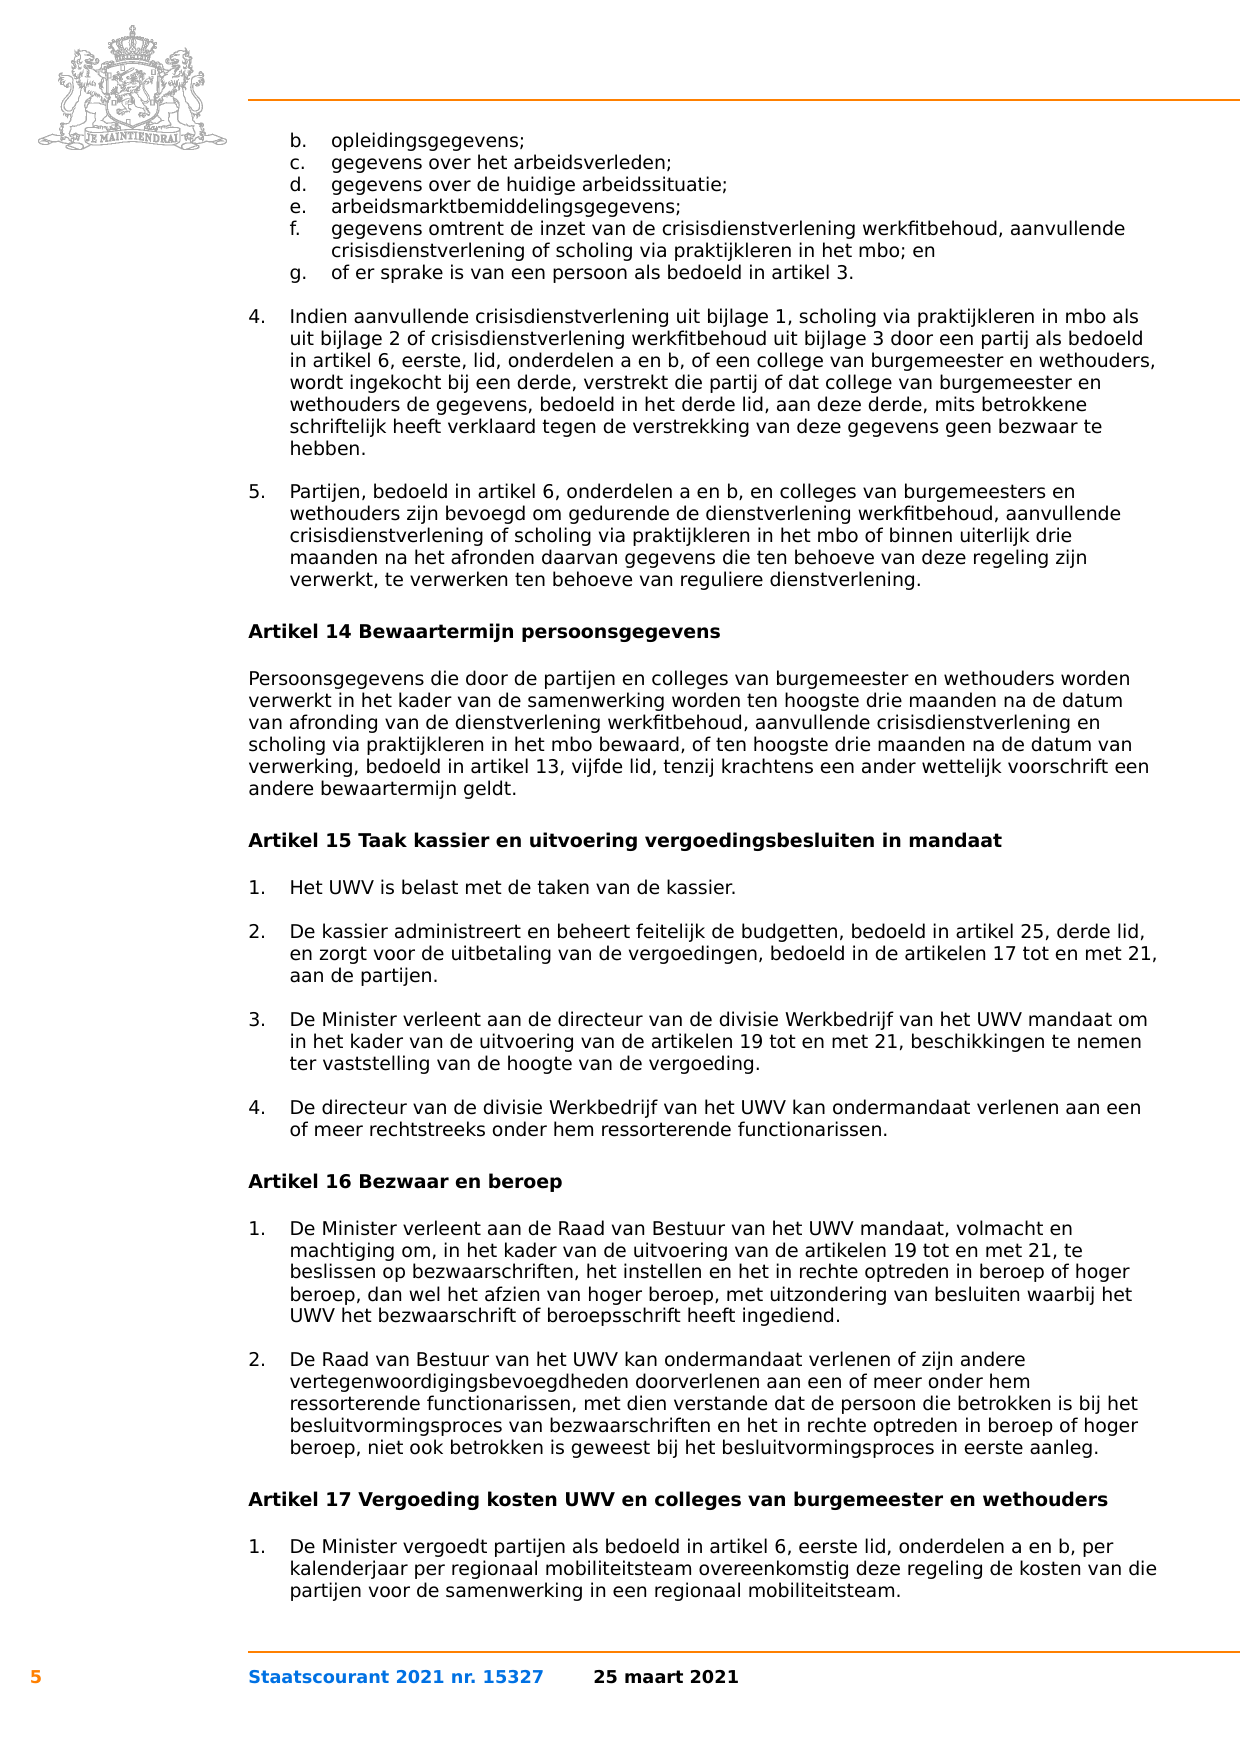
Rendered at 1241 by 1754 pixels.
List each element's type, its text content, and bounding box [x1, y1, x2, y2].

text 1. Het UWV is belast met de taken van de kassier. [248, 877, 1163, 899]
text 3. De Minister verleent aan de directeur van de divisie Werkbedrijf van het UWV mandaat om in het kader van de uitvoering van de artikelen 19 tot en met 21, beschikkingen te nemen ter vaststelling van de hoogte van de vergoeding. [248, 1009, 1163, 1075]
text b. opleidingsgegevens; [289, 130, 1163, 152]
text 5. Partijen, bedoeld in artikel 6, onderdelen a en b, en colleges van burgemeesters en wethouders zijn bevoegd om gedurende de dienstverlening werkfitbehoud, aanvullende crisisdienstverlening of scholing via praktijkleren in het mbo of binnen uiterlijk drie maanden na het afronden daarvan gegevens die ten behoeve van deze regeling zijn verwerkt, te verwerken ten behoeve van reguliere dienstverlening. [248, 481, 1163, 591]
picture [38, 25, 227, 150]
text f. gegevens omtrent de inzet van de crisisdienstverlening werkfitbehoud, aanvullende crisisdienstverlening of scholing via praktijkleren in het mbo; en [289, 218, 1163, 262]
text 4. De directeur van de divisie Werkbedrijf van het UWV kan ondermandaat verlenen aan een of meer rechtstreeks onder hem ressorterende functionarissen. [248, 1097, 1163, 1141]
text d. gegevens over de huidige arbeidssituatie; [289, 174, 1163, 196]
text 2. De kassier administreert en beheert feitelijk de budgetten, bedoeld in artikel 25, derde lid, en zorgt voor de uitbetaling van de vergoedingen, bedoeld in de artikelen 17 tot en met 21, aan de partijen. [248, 921, 1163, 987]
text Persoonsgegevens die door de partijen en colleges van burgemeester en wethouders worden verwerkt in het kader van de samenwerking worden ten hoogste drie maanden na de datum van afronding van de dienstverlening werkfitbehoud, aanvullende crisisdienstverlening en scholing via praktijkleren in het mbo bewaard, of ten hoogste drie maanden na de datum van verwerking, bedoeld in artikel 13, vijfde lid, tenzij krachtens een ander wettelijk voorschrift een andere bewaartermijn geldt. [248, 668, 1163, 800]
text 2. De Raad van Bestuur van het UWV kan ondermandaat verlenen of zijn andere vertegenwoordigingsbevoegdheden doorverlenen aan een of meer onder hem ressorterende functionarissen, met dien verstande dat de persoon die betrokken is bij het besluitvormingsproces van bezwaarschriften en het in rechte optreden in beroep of hoger beroep, niet ook betrokken is geweest bij het besluitvormingsproces in eerste aanleg. [248, 1349, 1163, 1459]
subtitle Artikel 14 Bewaartermijn persoonsgegevens [248, 621, 1163, 643]
subtitle Artikel 17 Vergoeding kosten UWV en colleges van burgemeester en wethouders [248, 1489, 1163, 1511]
text 1. De Minister vergoedt partijen als bedoeld in artikel 6, eerste lid, onderdelen a en b, per kalenderjaar per regionaal mobiliteitsteam overeenkomstig deze regeling de kosten van die partijen voor de samenwerking in een regionaal mobiliteitsteam. [248, 1536, 1163, 1602]
text 4. Indien aanvullende crisisdienstverlening uit bijlage 1, scholing via praktijkleren in mbo als uit bijlage 2 of crisisdienstverlening werkfitbehoud uit bijlage 3 door een partij als bedoeld in artikel 6, eerste, lid, onderdelen a en b, of een college van burgemeester en wethouders, wordt ingekocht bij een derde, verstrekt die partij of dat college van burgemeester en wethouders de gegevens, bedoeld in het derde lid, aan deze derde, mits betrokkene schriftelijk heeft verklaard tegen de verstrekking van deze gegevens geen bezwaar te hebben. [248, 306, 1163, 459]
subtitle Artikel 15 Taak kassier en uitvoering vergoedingsbesluiten in mandaat [248, 830, 1163, 852]
text 1. De Minister verleent aan de Raad van Bestuur van het UWV mandaat, volmacht en machtiging om, in het kader van de uitvoering van de artikelen 19 tot en met 21, te beslissen op bezwaarschriften, het instellen en het in rechte optreden in beroep of hoger beroep, dan wel het afzien van hoger beroep, met uitzondering van besluiten waarbij het UWV het bezwaarschrift of beroepsschrift heeft ingediend. [248, 1217, 1163, 1327]
text e. arbeidsmarktbemiddelingsgegevens; [289, 196, 1163, 218]
text c. gegevens over het arbeidsverleden; [289, 152, 1163, 174]
subtitle Artikel 16 Bezwaar en beroep [248, 1171, 1163, 1192]
text g. of er sprake is van een persoon als bedoeld in artikel 3. [289, 262, 1163, 284]
